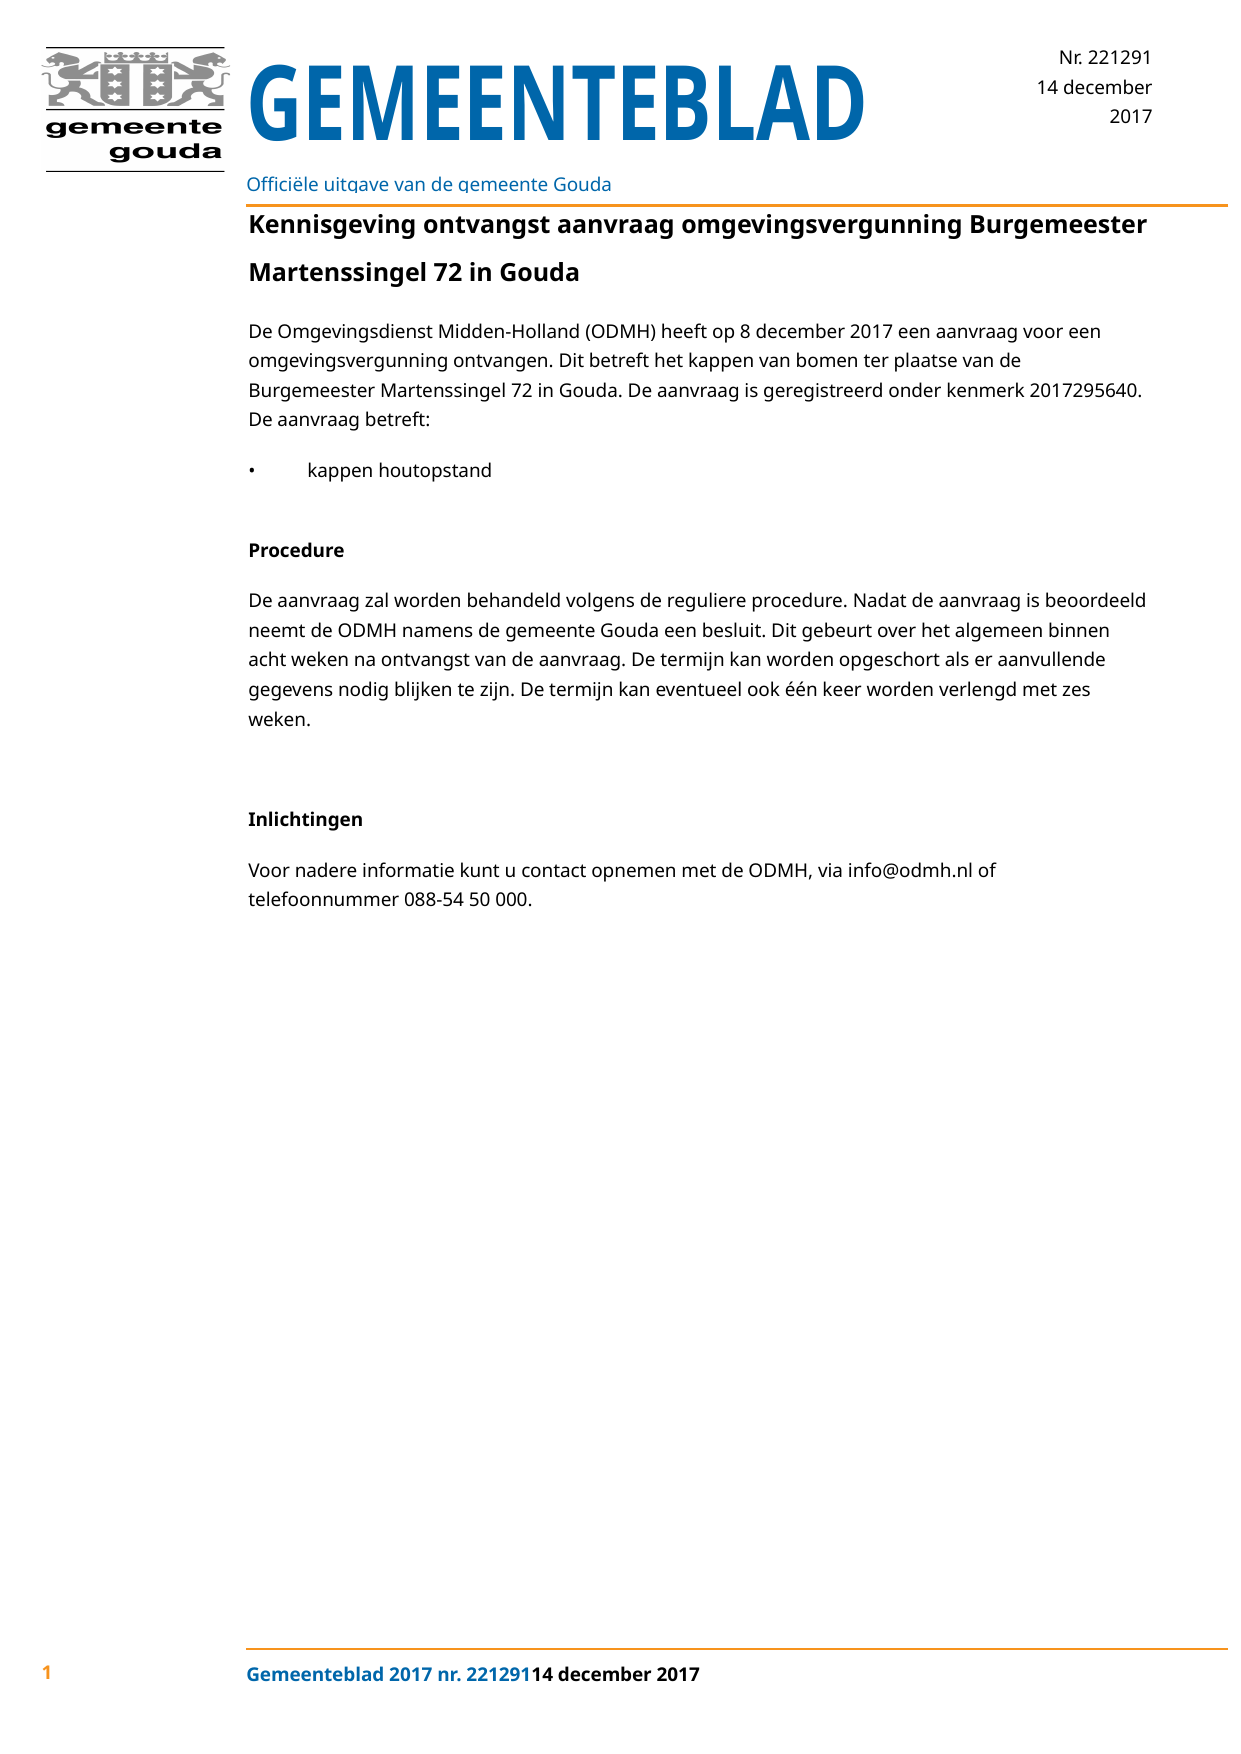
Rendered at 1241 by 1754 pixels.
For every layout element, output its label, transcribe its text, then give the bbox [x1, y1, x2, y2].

list kappen houtopstand [248, 457, 1152, 483]
text Inlichtingen [248, 807, 1152, 832]
text Kennisgeving ontvangst aanvraag omgevingsvergunning Burgemeester Martenssingel 72 in Gouda [248, 207, 1152, 288]
text De aanvraag zal worden behandeld volgens de reguliere procedure. Nadat de aanvraag is beoordeeld neemt de ODMH namens de gemeente Gouda een besluit. Dit gebeurt over het algemeen binnen acht weken na ontvangst van de aanvraag. De termijn kan worden opgeschort als er aanvullende gegevens nodig blijken te zijn. De termijn kan eventueel ook één keer worden verlengd met zes weken. [248, 587, 1152, 732]
picture [41, 47, 231, 172]
text Procedure [248, 537, 1152, 563]
text De Omgevingsdienst Midden-Holland (ODMH) heeft op 8 december 2017 een aanvraag voor een omgevingsvergunning ontvangen. Dit betreft het kappen van bomen ter plaatse van de Burgemeester Martenssingel 72 in Gouda. De aanvraag is geregistreerd onder kenmerk 2017295640. De aanvraag betreft: [248, 318, 1152, 432]
text Voor nadere informatie kunt u contact opnemen met de ODMH, via info@odmh.nl of telefoonnummer 088-54 50 000. [248, 857, 1152, 912]
